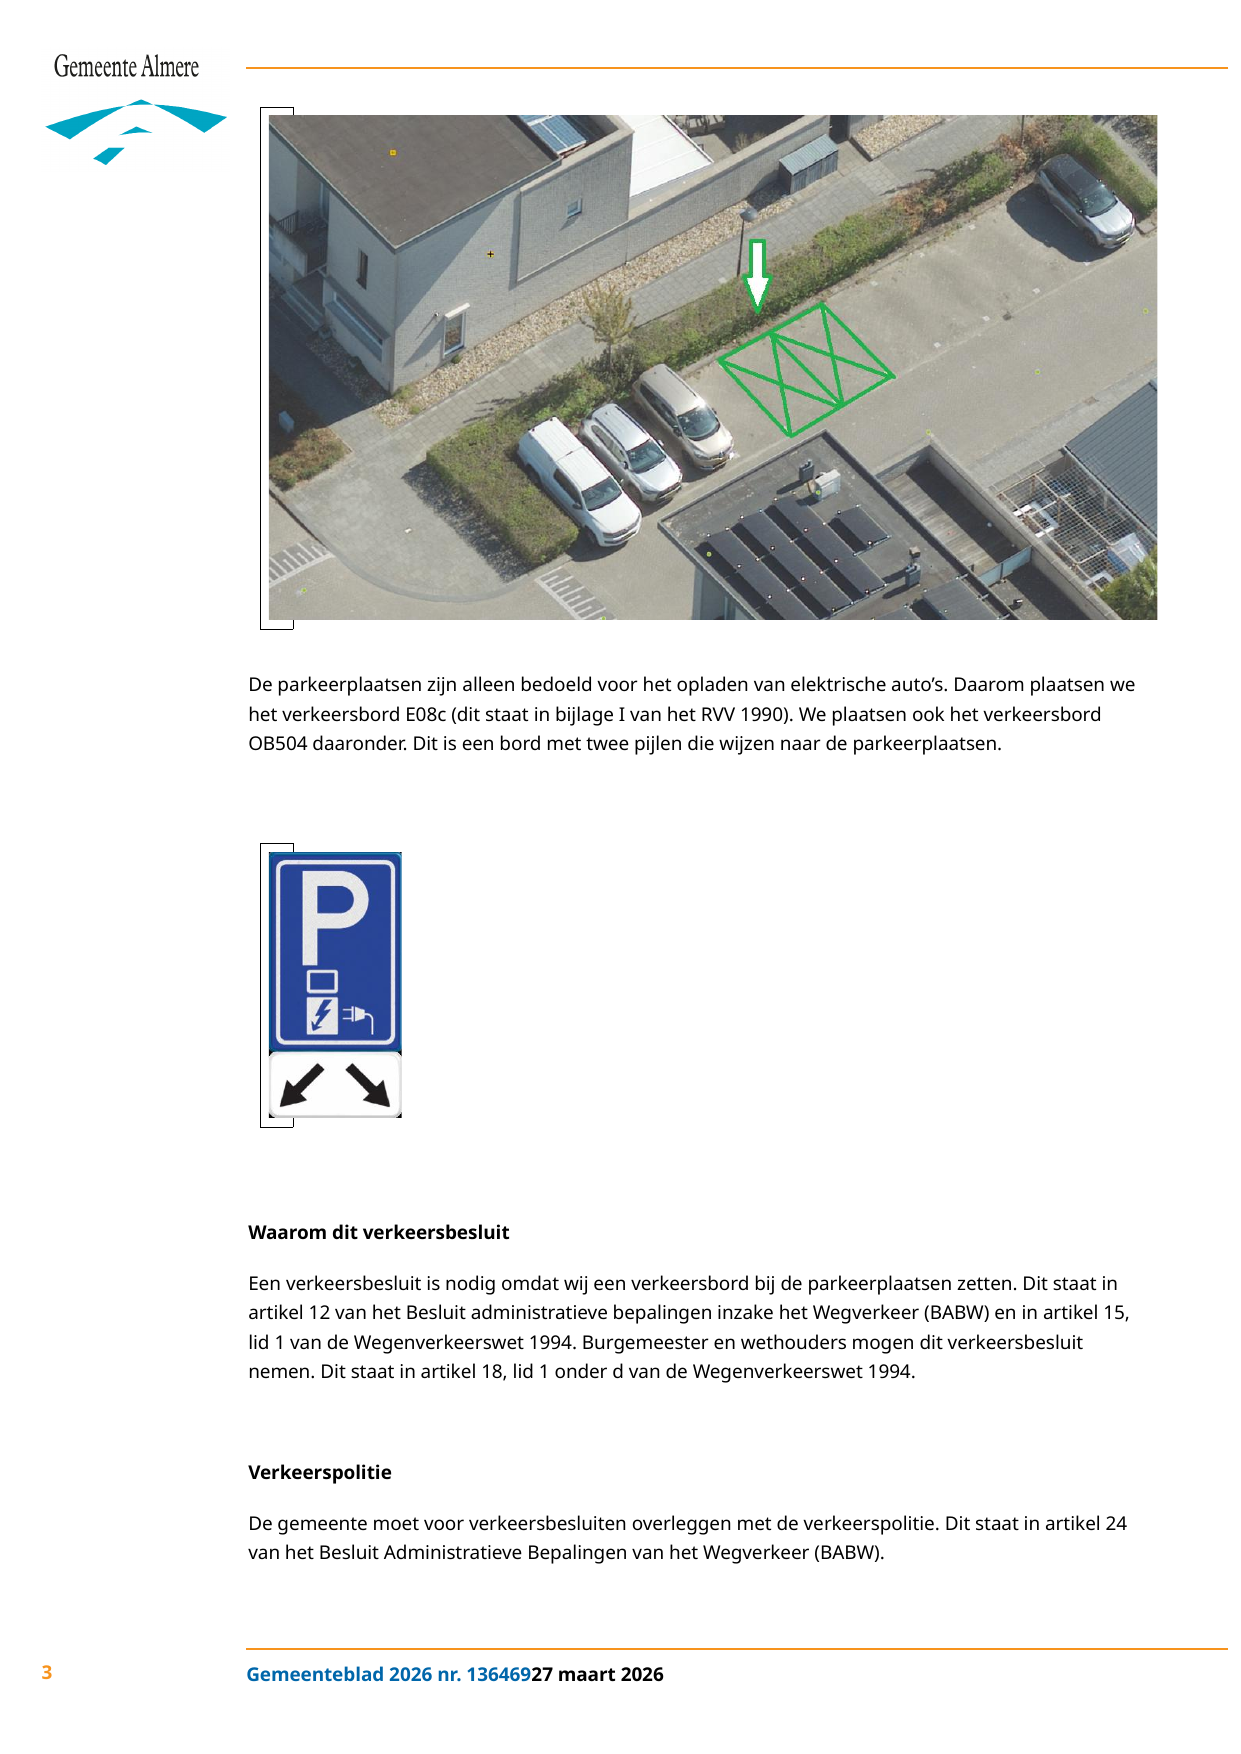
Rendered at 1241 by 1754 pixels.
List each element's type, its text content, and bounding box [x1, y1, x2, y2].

text Waarom dit verkeersbesluit [248, 1219, 1152, 1245]
picture [41, 47, 231, 172]
picture [268, 852, 402, 1118]
text De parkeerplaatsen zijn alleen bedoeld voor het opladen van elektrische auto’s. Daarom plaatsen we het verkeersbord E08c (dit staat in bijlage I van het RVV 1990). We plaatsen ook het verkeersbord OB504 daaronder. Dit is een bord met twee pijlen die wijzen naar de parkeerplaatsen. [248, 671, 1152, 756]
text Verkeerspolitie [248, 1459, 1152, 1485]
picture [268, 115, 1158, 620]
text De gemeente moet voor verkeersbesluiten overleggen met de verkeerspolitie. Dit staat in artikel 24 van het Besluit Administratieve Bepalingen van het Wegverkeer (BABW). [248, 1510, 1152, 1565]
text Een verkeersbesluit is nodig omdat wij een verkeersbord bij de parkeerplaatsen zetten. Dit staat in artikel 12 van het Besluit administratieve bepalingen inzake het Wegverkeer (BABW) en in artikel 15, lid 1 van de Wegenverkeerswet 1994. Burgemeester en wethouders mogen dit verkeersbesluit nemen. Dit staat in artikel 18, lid 1 onder d van de Wegenverkeerswet 1994. [248, 1270, 1152, 1384]
